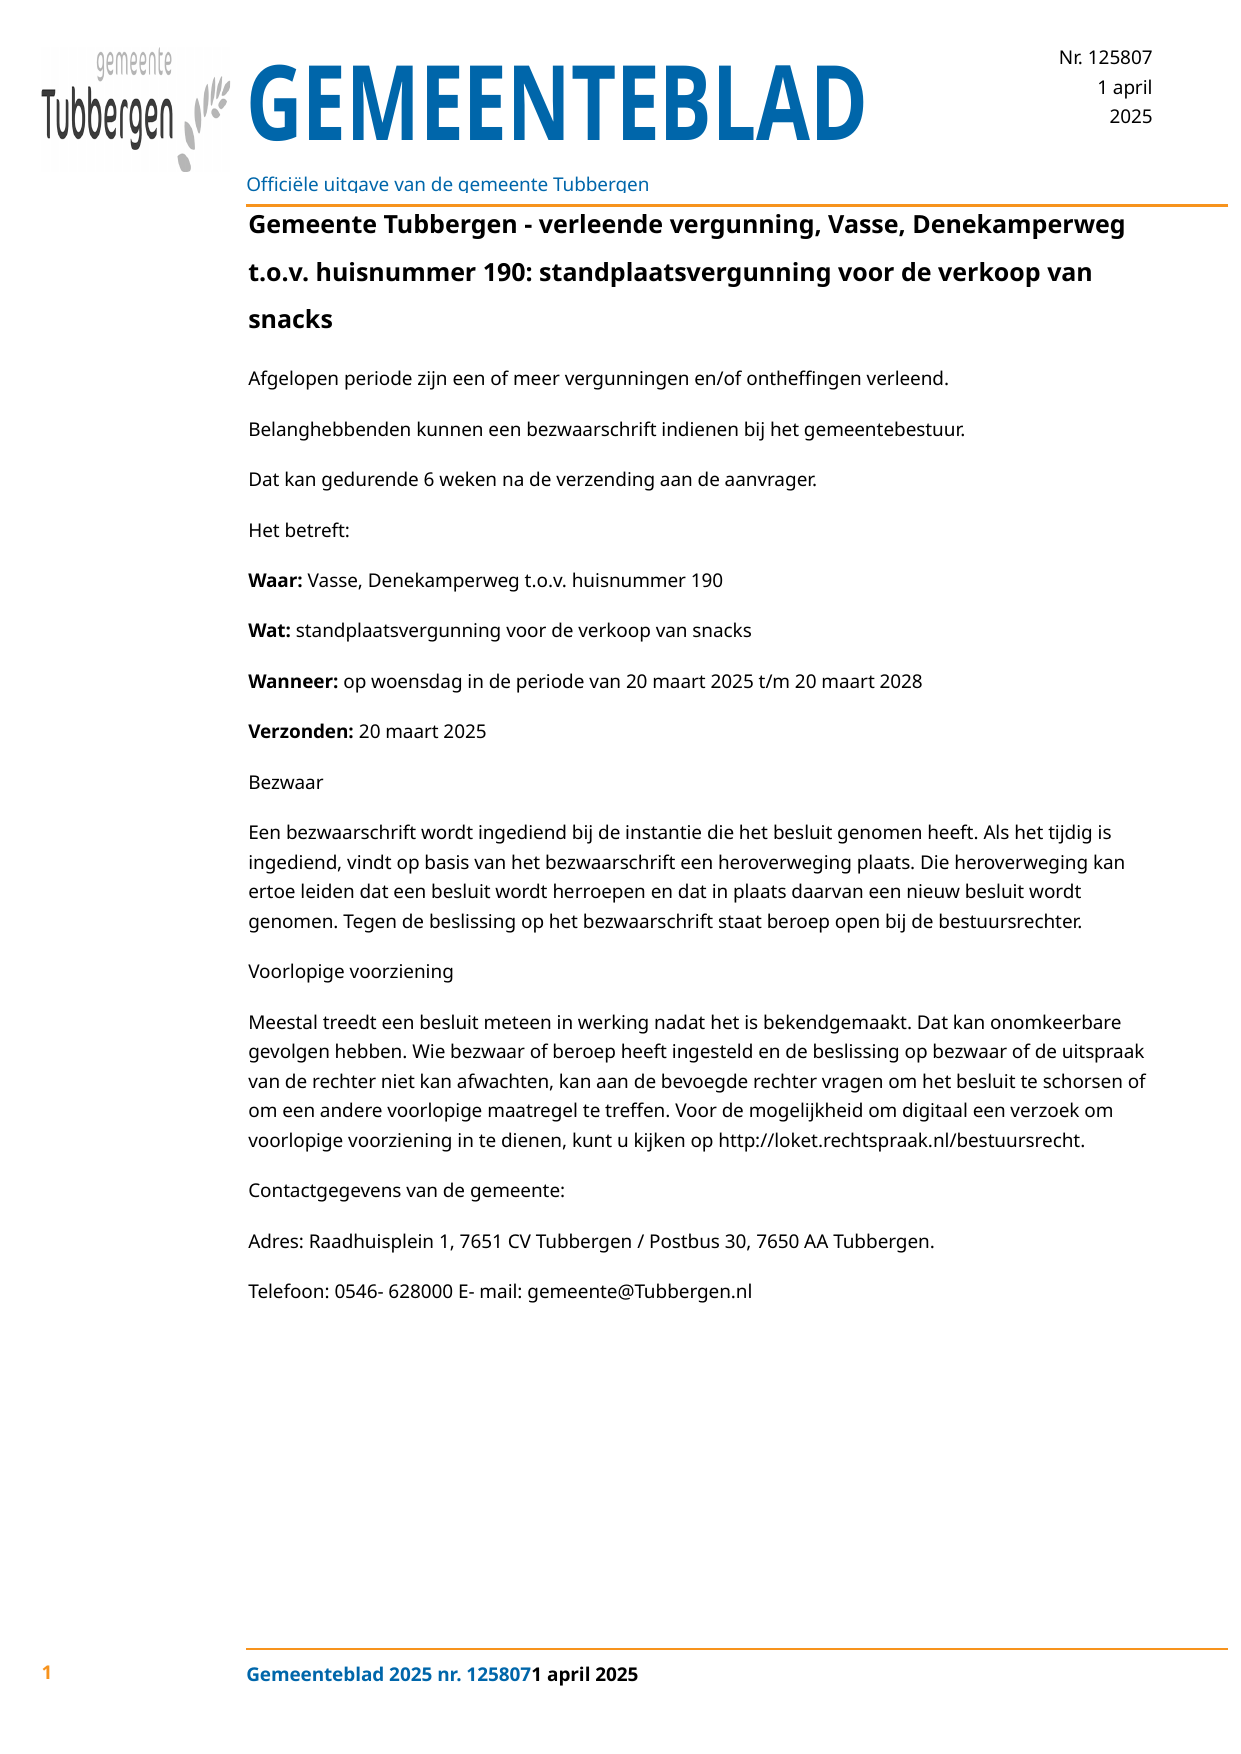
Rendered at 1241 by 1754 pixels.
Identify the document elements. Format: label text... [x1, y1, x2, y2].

text Belanghebbenden kunnen een bezwaarschrift indienen bij het gemeentebestuur. [248, 416, 1152, 442]
picture [41, 47, 231, 172]
text Waar: Vasse, Denekamperweg t.o.v. huisnummer 190 [248, 567, 1152, 593]
text Wat: standplaatsvergunning voor de verkoop van snacks [248, 618, 1152, 643]
text Telefoon: 0546- 628000 E- mail: gemeente@Tubbergen.nl [248, 1278, 1152, 1304]
text Een bezwaarschrift wordt ingediend bij de instantie die het besluit genomen heeft. Als het tijdig is ingediend, vindt op basis van het bezwaarschrift een heroverweging plaats. Die heroverweging kan ertoe leiden dat een besluit wordt herroepen en dat in plaats daarvan een nieuw besluit wordt genomen. Tegen de beslissing op het bezwaarschrift staat beroep open bij de bestuursrechter. [248, 819, 1152, 934]
text Het betreft: [248, 517, 1152, 542]
text Meestal treedt een besluit meteen in werking nadat het is bekendgemaakt. Dat kan onomkeerbare gevolgen hebben. Wie bezwaar of beroep heeft ingesteld en de beslissing op bezwaar of de uitspraak van de rechter niet kan afwachten, kan aan de bevoegde rechter vragen om het besluit te schorsen of om een andere voorlopige maatregel te treffen. Voor de mogelijkheid om digitaal een verzoek om voorlopige voorziening in te dienen, kunt u kijken op http://loket.rechtspraak.nl/bestuursrecht. [248, 1009, 1152, 1153]
text Contactgegevens van de gemeente: [248, 1178, 1152, 1203]
text Gemeente Tubbergen - verleende vergunning, Vasse, Denekamperweg t.o.v. huisnummer 190: standplaatsvergunning voor de verkoop van snacks [248, 207, 1152, 336]
text Bezwaar [248, 769, 1152, 794]
text Dat kan gedurende 6 weken na de verzending aan de aanvrager. [248, 466, 1152, 492]
text Afgelopen periode zijn een of meer vergunningen en/of ontheffingen verleend. [248, 366, 1152, 391]
text Adres: Raadhuisplein 1, 7651 CV Tubbergen / Postbus 30, 7650 AA Tubbergen. [248, 1228, 1152, 1254]
text Wanneer: op woensdag in de periode van 20 maart 2025 t/m 20 maart 2028 [248, 668, 1152, 694]
text Verzonden: 20 maart 2025 [248, 718, 1152, 744]
text Voorlopige voorziening [248, 958, 1152, 984]
